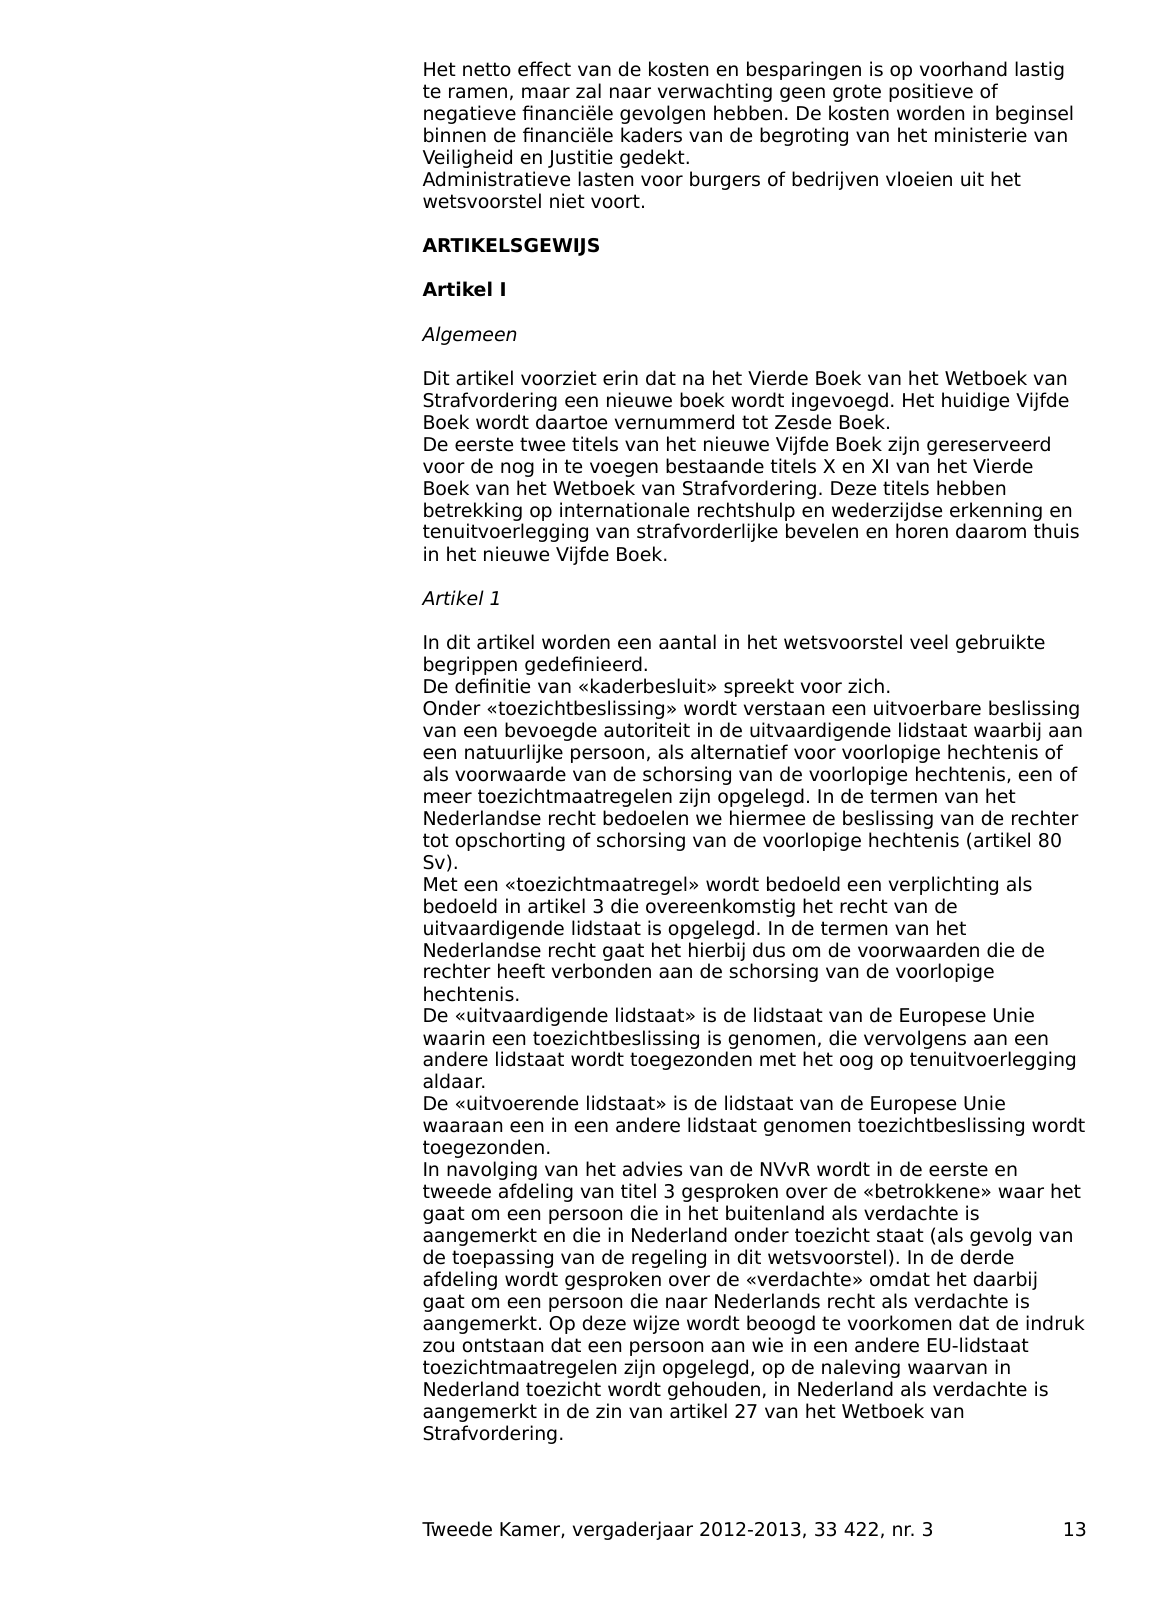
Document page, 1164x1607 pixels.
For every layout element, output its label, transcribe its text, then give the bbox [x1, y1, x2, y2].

text De eerste twee titels van het nieuwe Vijfde Boek zijn gereserveerd voor de nog in te voegen bestaande titels X en XI van het Vierde Boek van het Wetboek van Strafvordering. Deze titels hebben betrekking op internationale rechtshulp en wederzijdse erkenning en tenuitvoerlegging van strafvorderlijke bevelen en horen daarom thuis in het nieuwe Vijfde Boek. [422, 433, 1087, 565]
text Het netto effect van de kosten en besparingen is op voorhand lastig te ramen, maar zal naar verwachting geen grote positieve of negatieve financiële gevolgen hebben. De kosten worden in beginsel binnen de financiële kaders van de begroting van het ministerie van Veiligheid en Justitie gedekt. [422, 59, 1087, 169]
text De «uitvoerende lidstaat» is de lidstaat van de Europese Unie waaraan een in een andere lidstaat genomen toezichtbeslissing wordt toegezonden. [422, 1093, 1087, 1159]
text De definitie van «kaderbesluit» spreekt voor zich. [422, 676, 1087, 698]
text In dit artikel worden een aantal in het wetsvoorstel veel gebruikte begrippen gedefinieerd. [422, 632, 1087, 676]
text Met een «toezichtmaatregel» wordt bedoeld een verplichting als bedoeld in artikel 3 die overeenkomstig het recht van de uitvaardigende lidstaat is opgelegd. In de termen van het Nederlandse recht gaat het hierbij dus om de voorwaarden die de rechter heeft verbonden aan de schorsing van de voorlopige hechtenis. [422, 873, 1087, 1005]
text De «uitvaardigende lidstaat» is de lidstaat van de Europese Unie waarin een toezichtbeslissing is genomen, die vervolgens aan een andere lidstaat wordt toegezonden met het oog op tenuitvoerlegging aldaar. [422, 1005, 1087, 1093]
text In navolging van het advies van de NVvR wordt in de eerste en tweede afdeling van titel 3 gesproken over de «betrokkene» waar het gaat om een persoon die in het buitenland als verdachte is aangemerkt en die in Nederland onder toezicht staat (als gevolg van de toepassing van de regeling in dit wetsvoorstel). In de derde afdeling wordt gesproken over de «verdachte» omdat het daarbij gaat om een persoon die naar Nederlands recht als verdachte is aangemerkt. Op deze wijze wordt beoogd te voorkomen dat de indruk zou ontstaan dat een persoon aan wie in een andere EU-lidstaat toezichtmaatregelen zijn opgelegd, op de naleving waarvan in Nederland toezicht wordt gehouden, in Nederland als verdachte is aangemerkt in de zin van artikel 27 van het Wetboek van Strafvordering. [422, 1159, 1087, 1445]
subtitle Artikel 1 [422, 588, 1087, 609]
subtitle ARTIKELSGEWIJS [422, 235, 1087, 257]
text Dit artikel voorziet erin dat na het Vierde Boek van het Wetboek van Strafvordering een nieuwe boek wordt ingevoegd. Het huidige Vijfde Boek wordt daartoe vernummerd tot Zesde Boek. [422, 368, 1087, 433]
text Administratieve lasten voor burgers of bedrijven vloeien uit het wetsvoorstel niet voort. [422, 169, 1087, 213]
subtitle Artikel I [422, 279, 1087, 301]
subtitle Algemeen [422, 323, 1087, 345]
text Onder «toezichtbeslissing» wordt verstaan een uitvoerbare beslissing van een bevoegde autoriteit in de uitvaardigende lidstaat waarbij aan een natuurlijke persoon, als alternatief voor voorlopige hechtenis of als voorwaarde van de schorsing van de voorlopige hechtenis, een of meer toezichtmaatregelen zijn opgelegd. In de termen van het Nederlandse recht bedoelen we hiermee de beslissing van de rechter tot opschorting of schorsing van de voorlopige hechtenis (artikel 80 Sv). [422, 698, 1087, 873]
